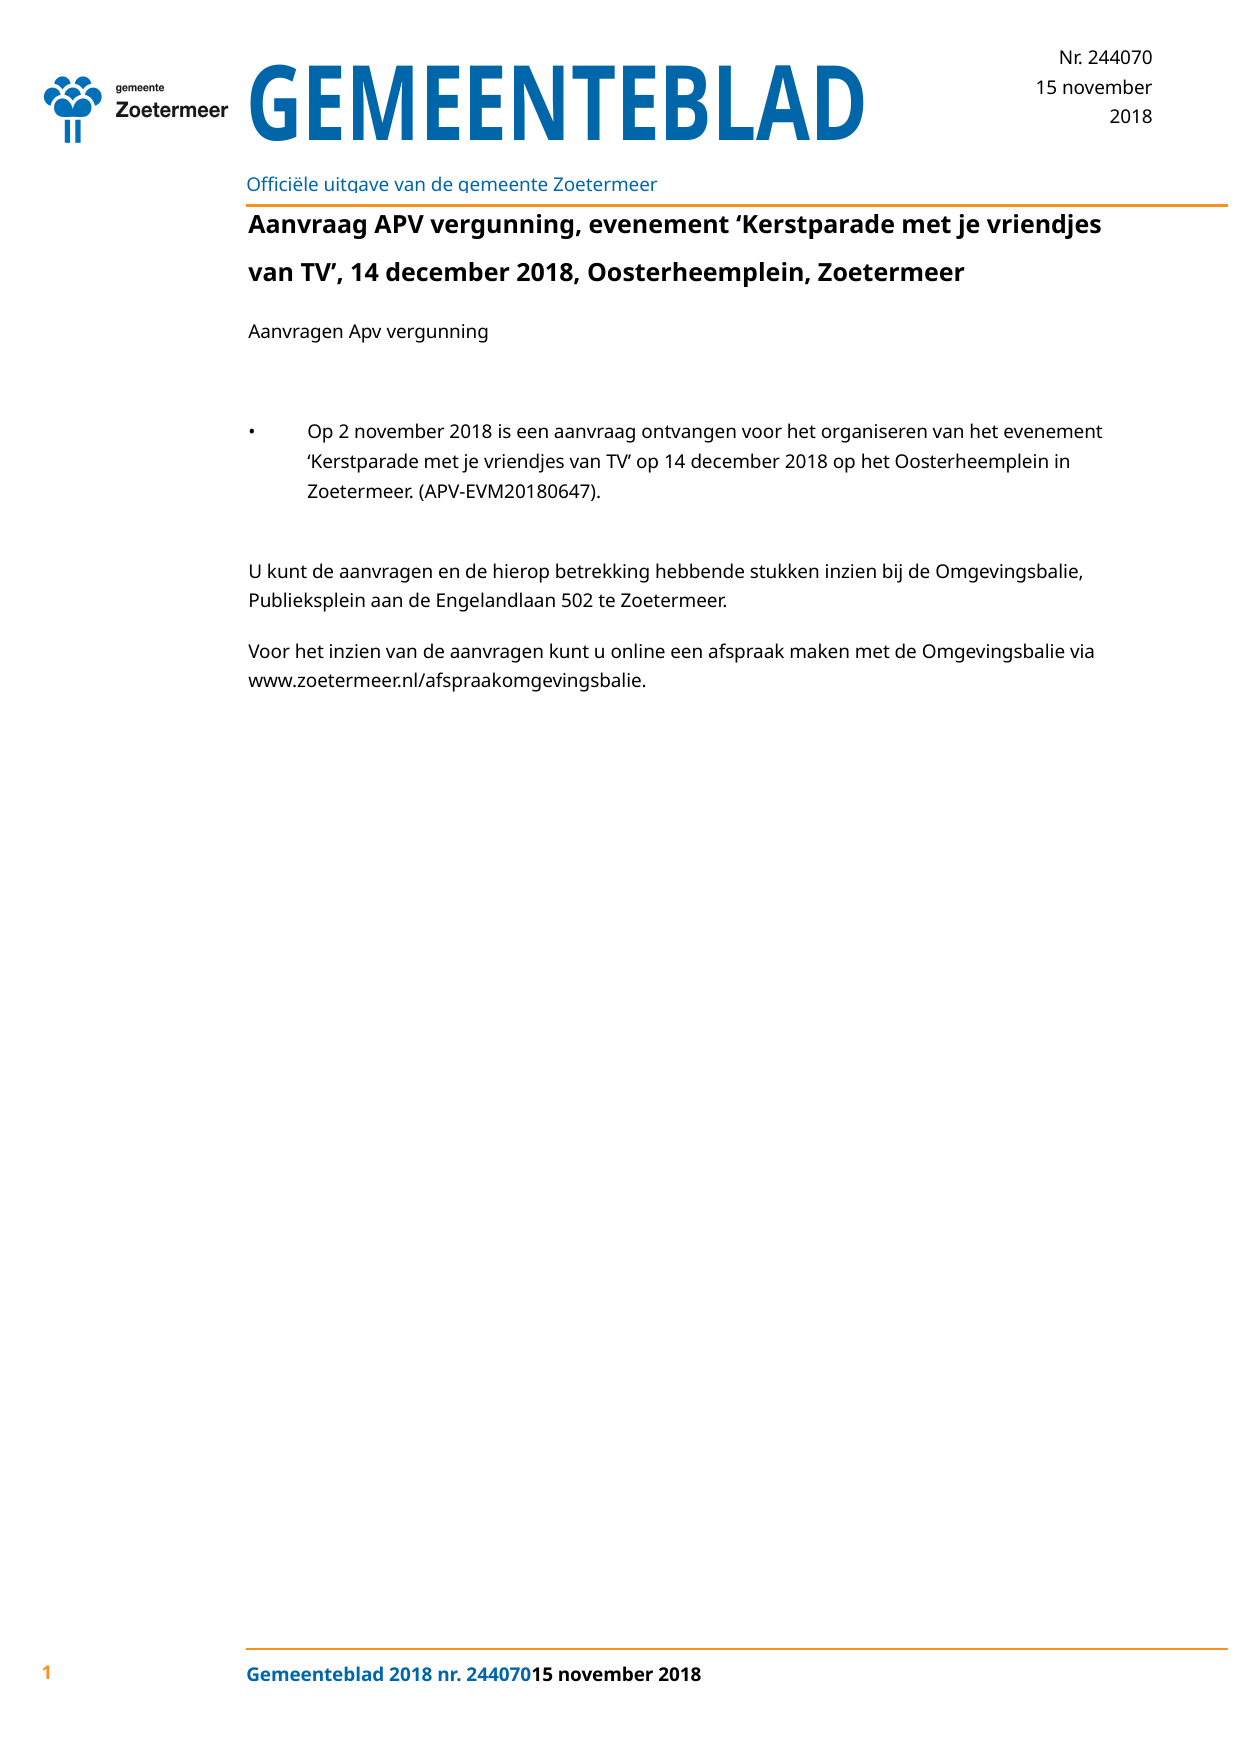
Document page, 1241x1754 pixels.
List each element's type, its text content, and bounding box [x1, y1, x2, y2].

text Aanvragen Apv vergunning [248, 318, 1152, 344]
text Aanvraag APV vergunning, evenement ‘Kerstparade met je vriendjes van TV’, 14 december 2018, Oosterheemplein, Zoetermeer [248, 207, 1152, 288]
picture [41, 47, 231, 172]
text U kunt de aanvragen en de hierop betrekking hebbende stukken inzien bij de Omgevingsbalie, Publieksplein aan de Engelandlaan 502 te Zoetermeer. [248, 558, 1152, 613]
text Voor het inzien van de aanvragen kunt u online een afspraak maken met de Omgevingsbalie via www.zoetermeer.nl/afspraakomgevingsbalie. [248, 638, 1152, 693]
list Op 2 november 2018 is een aanvraag ontvangen voor het organiseren van het evenement ‘Kerstparade met je vriendjes van TV’ op 14 december 2018 op het Oosterheemplein in Zoetermeer. (APV-EVM20180647). [248, 419, 1152, 504]
